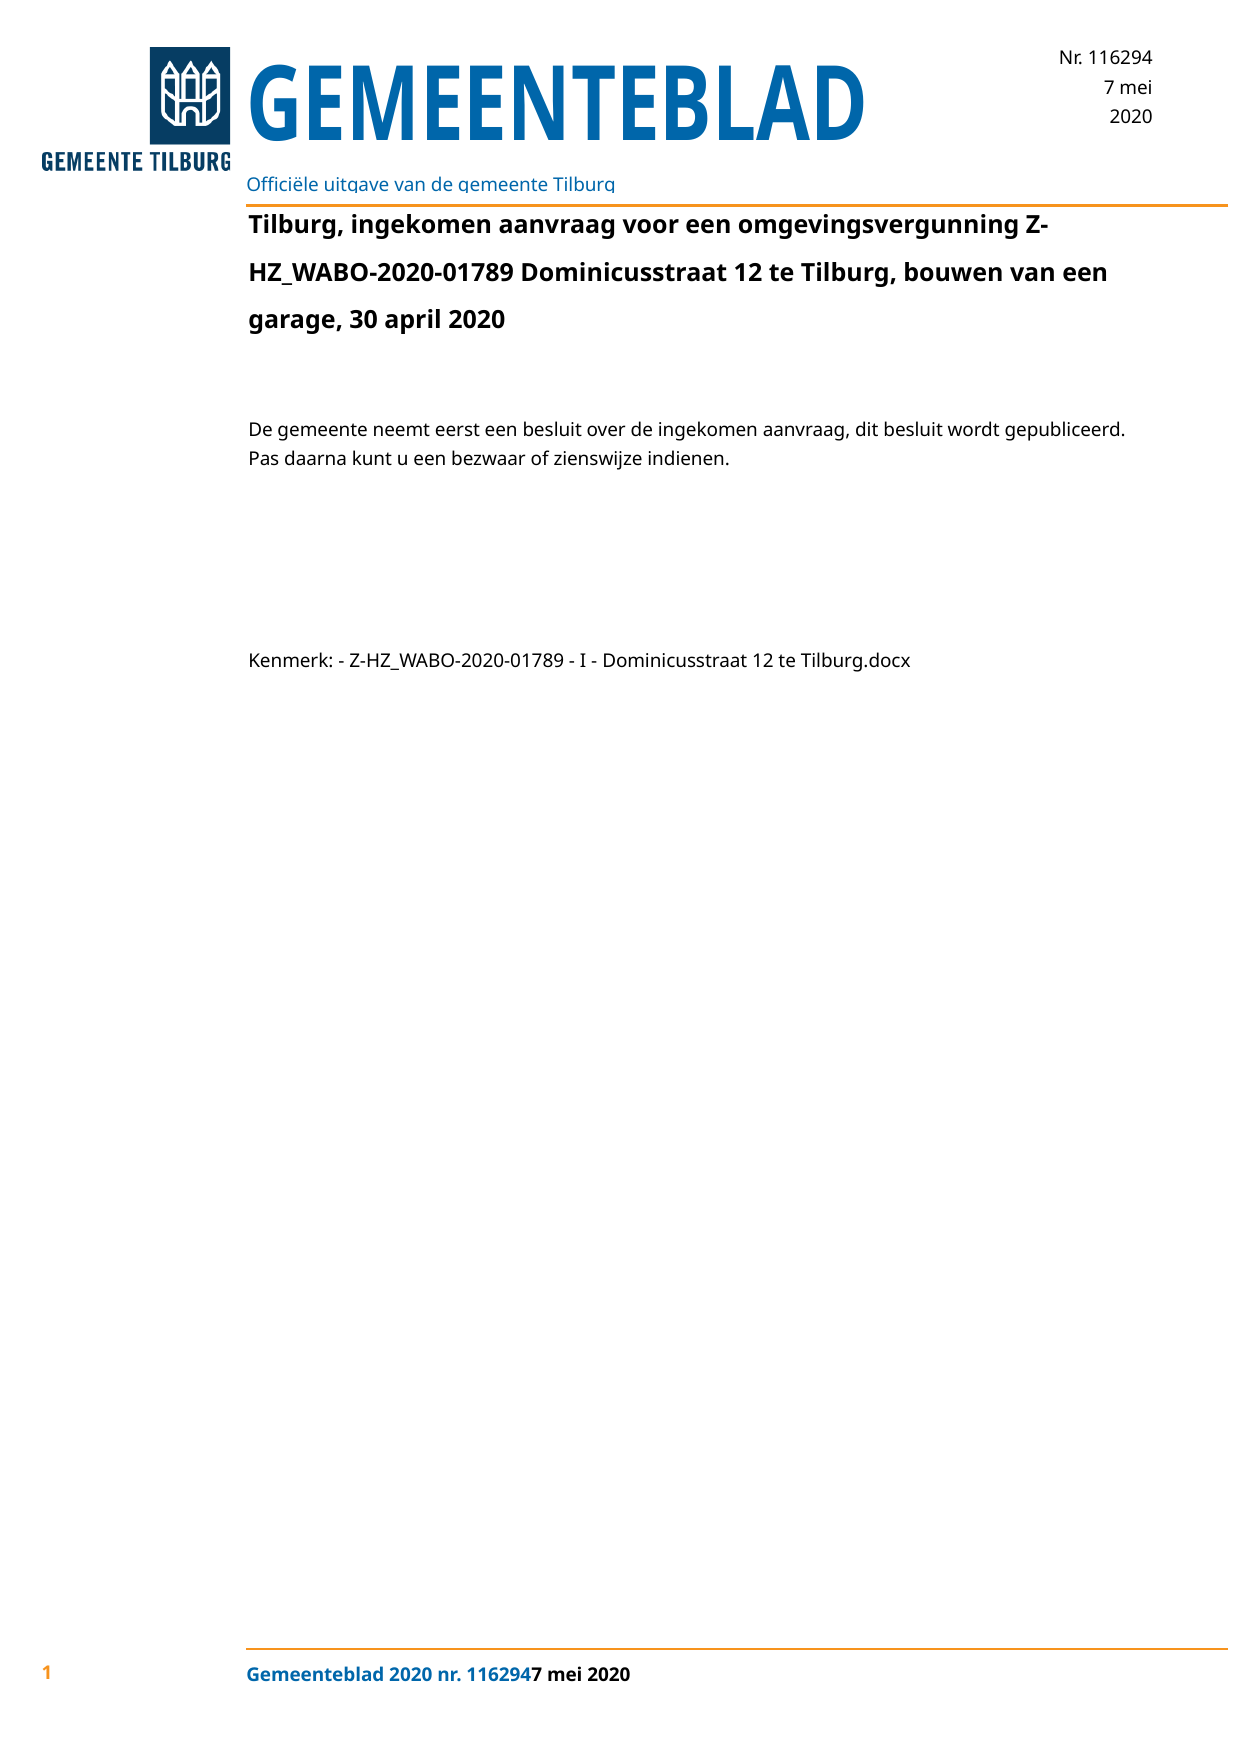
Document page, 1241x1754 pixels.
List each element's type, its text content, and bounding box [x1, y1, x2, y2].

text De gemeente neemt eerst een besluit over de ingekomen aanvraag, dit besluit wordt gepubliceerd. Pas daarna kunt u een bezwaar of zienswijze indienen. [248, 416, 1152, 471]
text Kenmerk: - Z-HZ_WABO-2020-01789 - I - Dominicusstraat 12 te Tilburg.docx [248, 647, 1152, 673]
text Tilburg, ingekomen aanvraag voor een omgevingsvergunning Z-HZ_WABO-2020-01789 Dominicusstraat 12 te Tilburg, bouwen van een garage, 30 april 2020 [248, 207, 1152, 336]
picture [41, 47, 231, 172]
